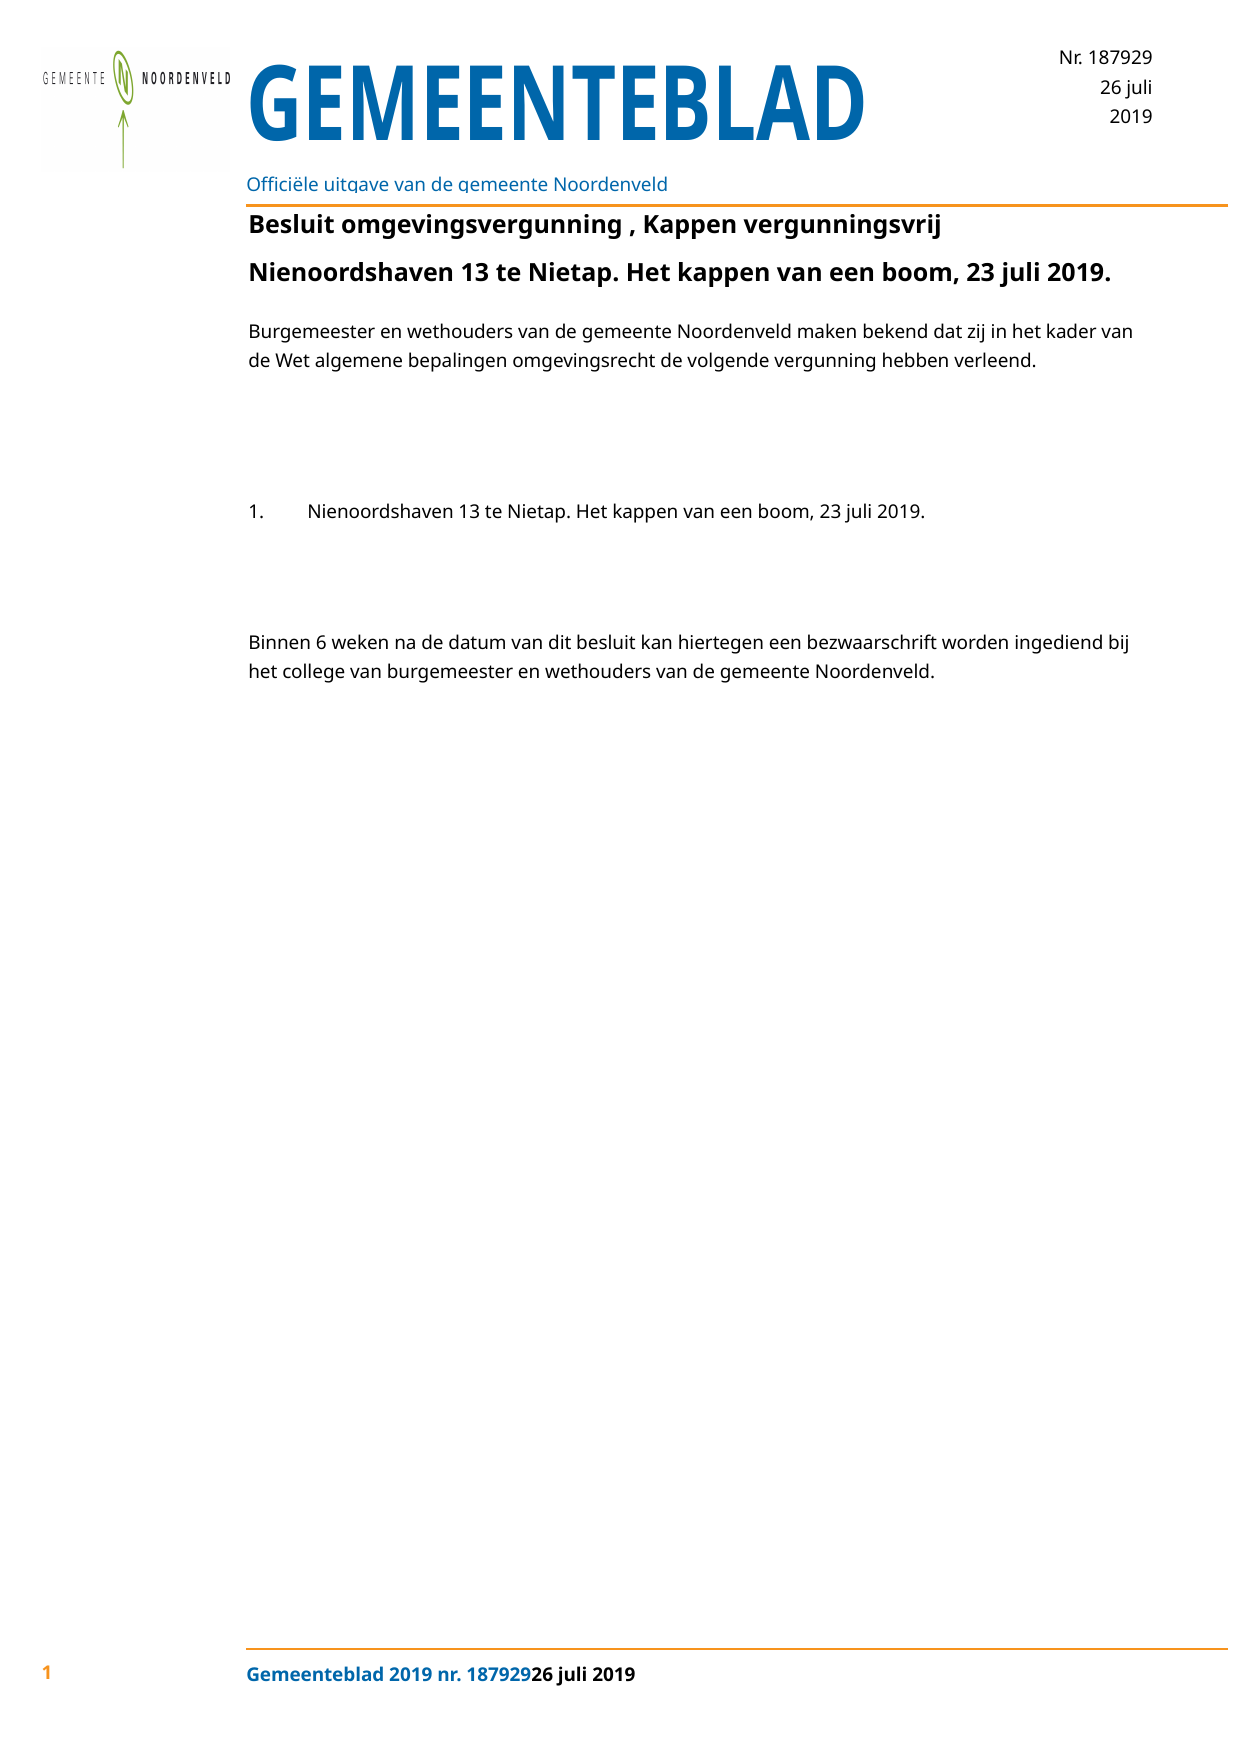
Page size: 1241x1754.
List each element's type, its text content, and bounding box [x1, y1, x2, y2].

picture [41, 47, 231, 172]
list Nienoordshaven 13 te Nietap. Het kappen van een boom, 23 juli 2019. [248, 499, 1152, 524]
text Besluit omgevingsvergunning , Kappen vergunningsvrij Nienoordshaven 13 te Nietap. Het kappen van een boom, 23 juli 2019. [248, 207, 1152, 288]
text Burgemeester en wethouders van de gemeente Noordenveld maken bekend dat zij in het kader van de Wet algemene bepalingen omgevingsrecht de volgende vergunning hebben verleend. [248, 318, 1152, 373]
text Binnen 6 weken na de datum van dit besluit kan hiertegen een bezwaarschrift worden ingediend bij het college van burgemeester en wethouders van de gemeente Noordenveld. [248, 629, 1152, 684]
